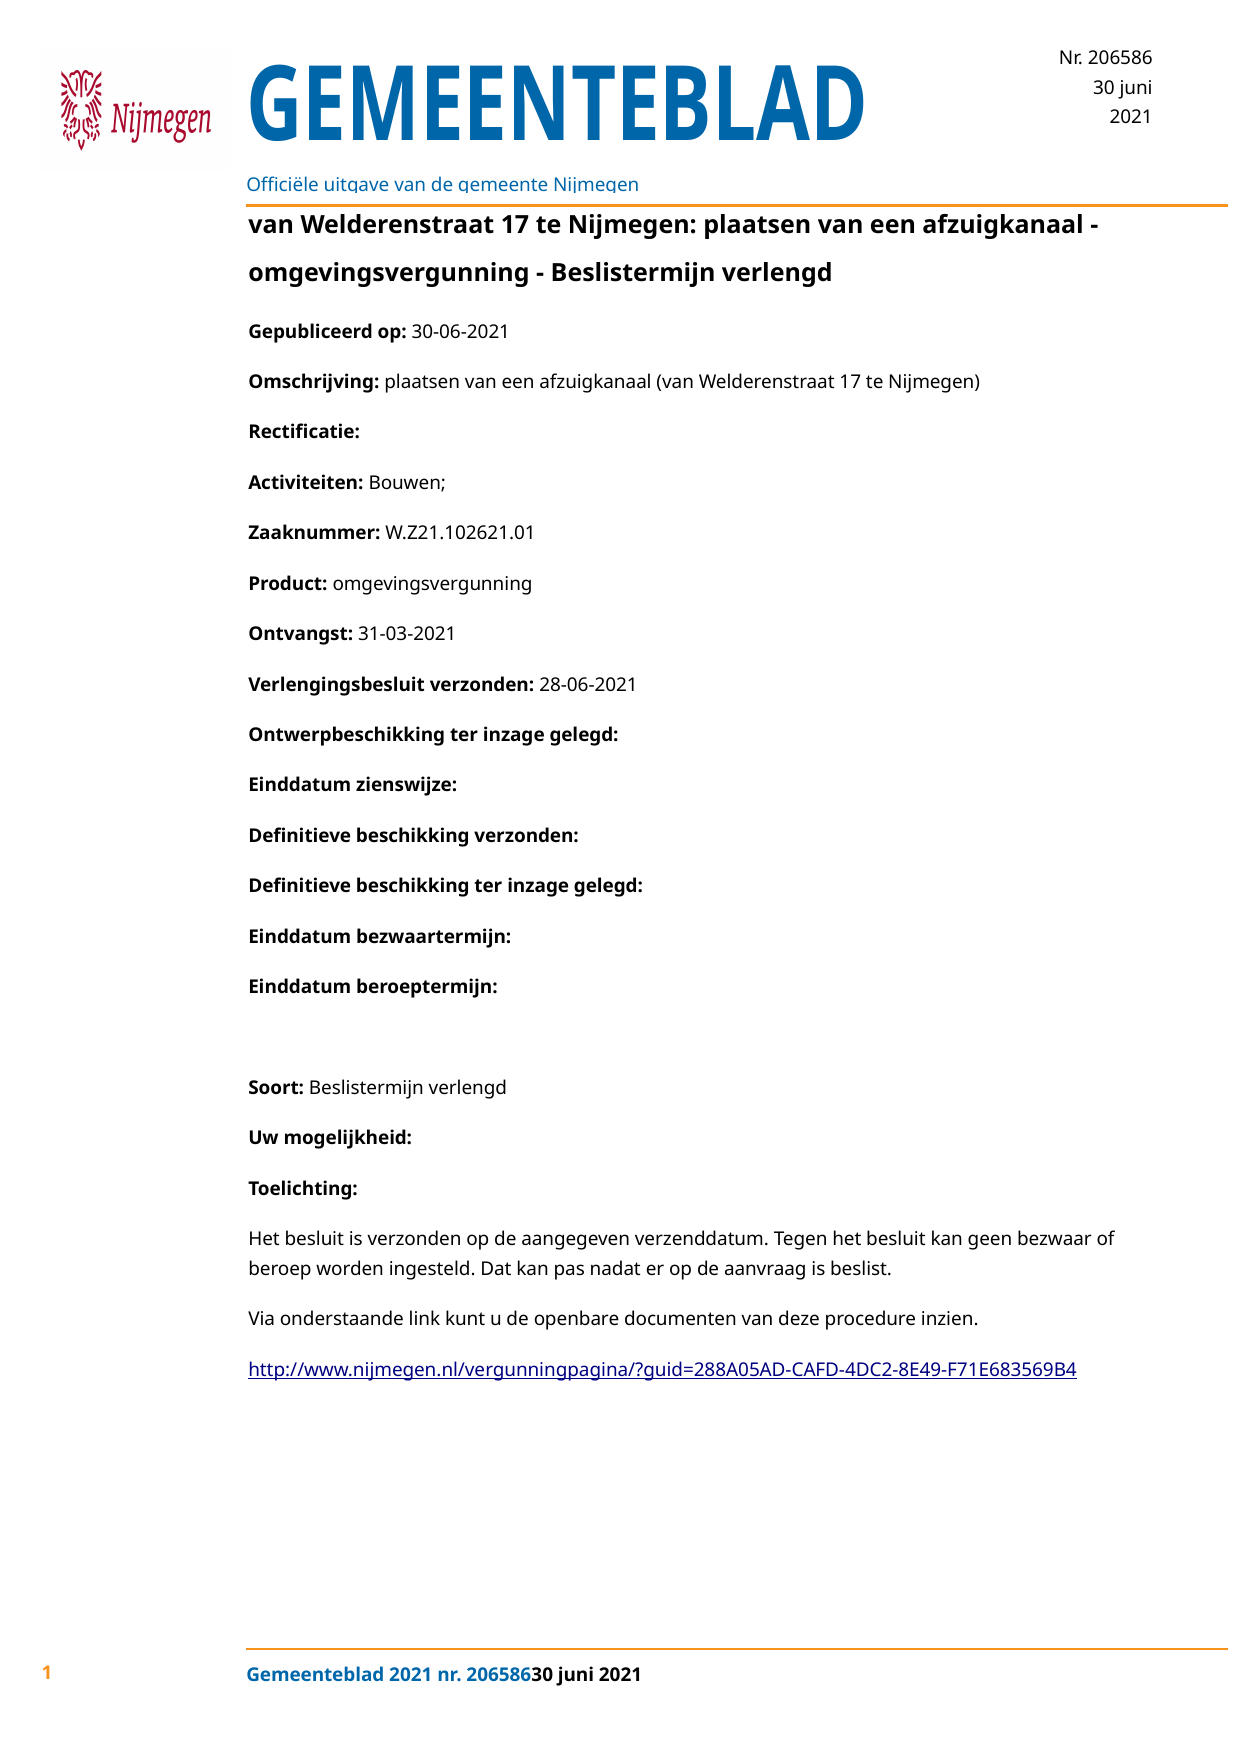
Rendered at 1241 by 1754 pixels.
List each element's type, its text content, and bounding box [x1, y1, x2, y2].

text Product: omgevingsvergunning [248, 570, 1152, 596]
text Ontwerpbeschikking ter inzage gelegd: [248, 721, 1152, 747]
text Via onderstaande link kunt u de openbare documenten van deze procedure inzien. [248, 1305, 1152, 1331]
text Gepubliceerd op: 30-06-2021 [248, 318, 1152, 344]
text Omschrijving: plaatsen van een afzuigkanaal (van Welderenstraat 17 te Nijmegen) [248, 368, 1152, 394]
text Definitieve beschikking verzonden: [248, 822, 1152, 848]
text Einddatum bezwaartermijn: [248, 923, 1152, 949]
text Einddatum zienswijze: [248, 772, 1152, 797]
text Het besluit is verzonden op de aangegeven verzenddatum. Tegen het besluit kan geen bezwaar of beroep worden ingesteld. Dat kan pas nadat er op de aanvraag is beslist. [248, 1225, 1152, 1281]
text Uw mogelijkheid: [248, 1124, 1152, 1150]
text Activiteiten: Bouwen; [248, 469, 1152, 495]
picture [41, 47, 231, 172]
text Einddatum beroeptermijn: [248, 973, 1152, 999]
text Toelichting: [248, 1175, 1152, 1201]
text Rectificatie: [248, 419, 1152, 444]
text Zaaknummer: W.Z21.102621.01 [248, 519, 1152, 545]
text http://www.nijmegen.nl/vergunningpagina/?guid=288A05AD-CAFD-4DC2-8E49-F71E683569B4 [248, 1356, 1152, 1382]
text Verlengingsbesluit verzonden: 28-06-2021 [248, 671, 1152, 697]
text Soort: Beslistermijn verlengd [248, 1074, 1152, 1100]
text van Welderenstraat 17 te Nijmegen: plaatsen van een afzuigkanaal - omgevingsvergunning - Beslistermijn verlengd [248, 207, 1152, 288]
text Ontvangst: 31-03-2021 [248, 620, 1152, 646]
text Definitieve beschikking ter inzage gelegd: [248, 872, 1152, 898]
